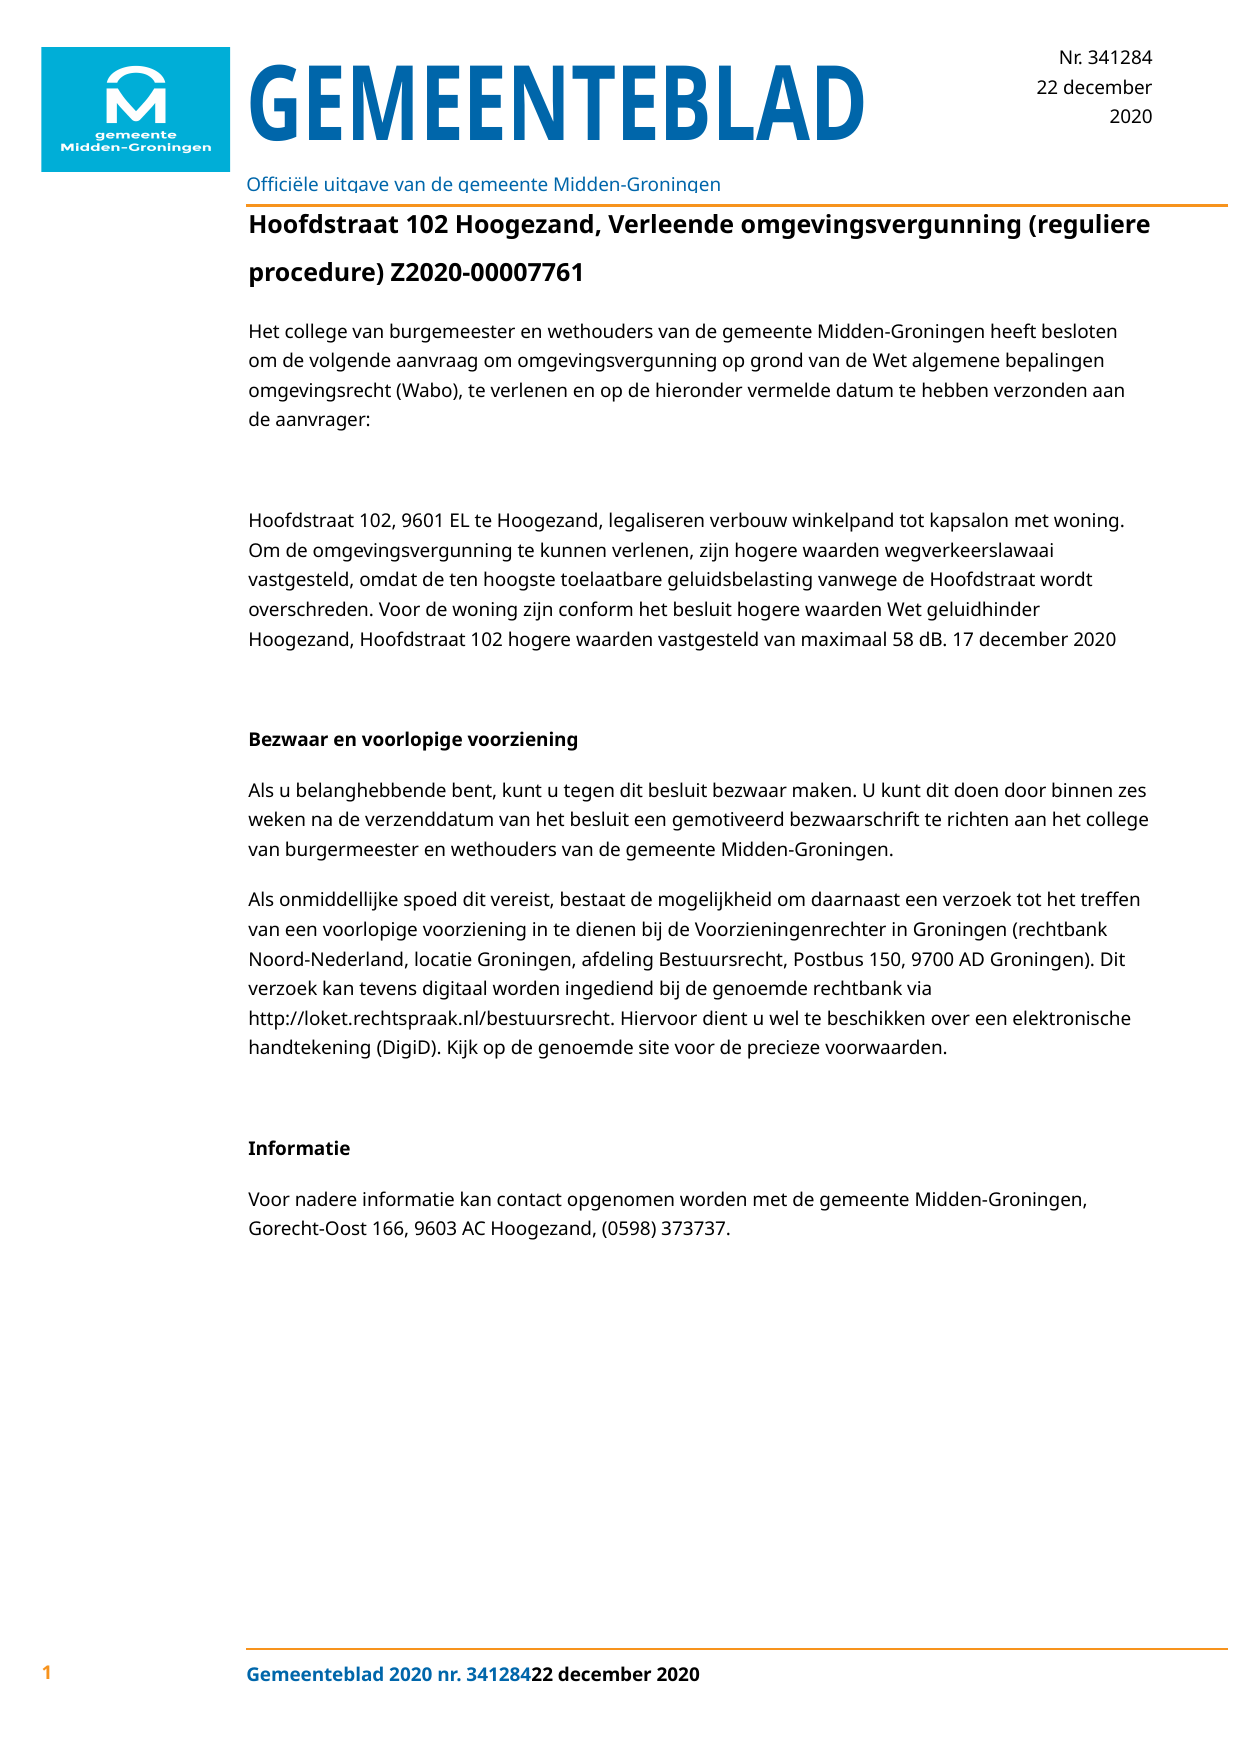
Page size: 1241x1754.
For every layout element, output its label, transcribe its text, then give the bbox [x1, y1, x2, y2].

picture [107, 89, 165, 122]
text Als onmiddellijke spoed dit vereist, bestaat de mogelijkheid om daarnaast een verzoek tot het treffen van een voorlopige voorziening in te dienen bij de Voorzieningenrechter in Groningen (rechtbank Noord-Nederland, locatie Groningen, afdeling Bestuursrecht, Postbus 150, 9700 AD Groningen). Dit verzoek kan tevens digitaal worden ingediend bij de genoemde rechtbank via http://loket.rechtspraak.nl/bestuursrecht. Hiervoor dient u wel te beschikken over een elektronische handtekening (DigiD). Kijk op de genoemde site voor de precieze voorwaarden. [248, 887, 1152, 1060]
text Hoofdstraat 102 Hoogezand, Verleende omgevingsvergunning (reguliere procedure) Z2020-00007761 [248, 207, 1152, 288]
text Bezwaar en voorlopige voorziening [248, 727, 1152, 752]
picture [184, 146, 190, 153]
text Hoofdstraat 102, 9601 EL te Hoogezand, legaliseren verbouw winkelpand tot kapsalon met woning. Om de omgevingsvergunning te kunnen verlenen, zijn hogere waarden wegverkeerslawaai vastgesteld, omdat de ten hoogste toelaatbare geluidsbelasting vanwege de Hoofdstraat wordt overschreden. Voor de woning zijn conform het besluit hogere waarden Wet geluidhinder Hoogezand, Hoofdstraat 102 hogere waarden vastgesteld van maximaal 58 dB. 17 december 2020 [248, 507, 1152, 652]
picture [108, 66, 164, 82]
text Het college van burgemeester en wethouders van de gemeente Midden-Groningen heeft besloten om de volgende aanvraag om omgevingsvergunning op grond van de Wet algemene bepalingen omgevingsrecht (Wabo), te verlenen en op de hieronder vermelde datum te hebben verzonden aan de aanvrager: [248, 318, 1152, 432]
text Voor nadere informatie kan contact opgenomen worden met de gemeente Midden-Groningen, Gorecht-Oost 166, 9603 AC Hoogezand, (0598) 373737. [248, 1186, 1152, 1241]
text Als u belanghebbende bent, kunt u tegen dit besluit bezwaar maken. U kunt dit doen door binnen zes weken na de verzenddatum van het besluit een gemotiveerd bezwaarschrift te richten aan het college van burgermeester en wethouders van de gemeente Midden-Groningen. [248, 777, 1152, 862]
text Informatie [248, 1135, 1152, 1161]
